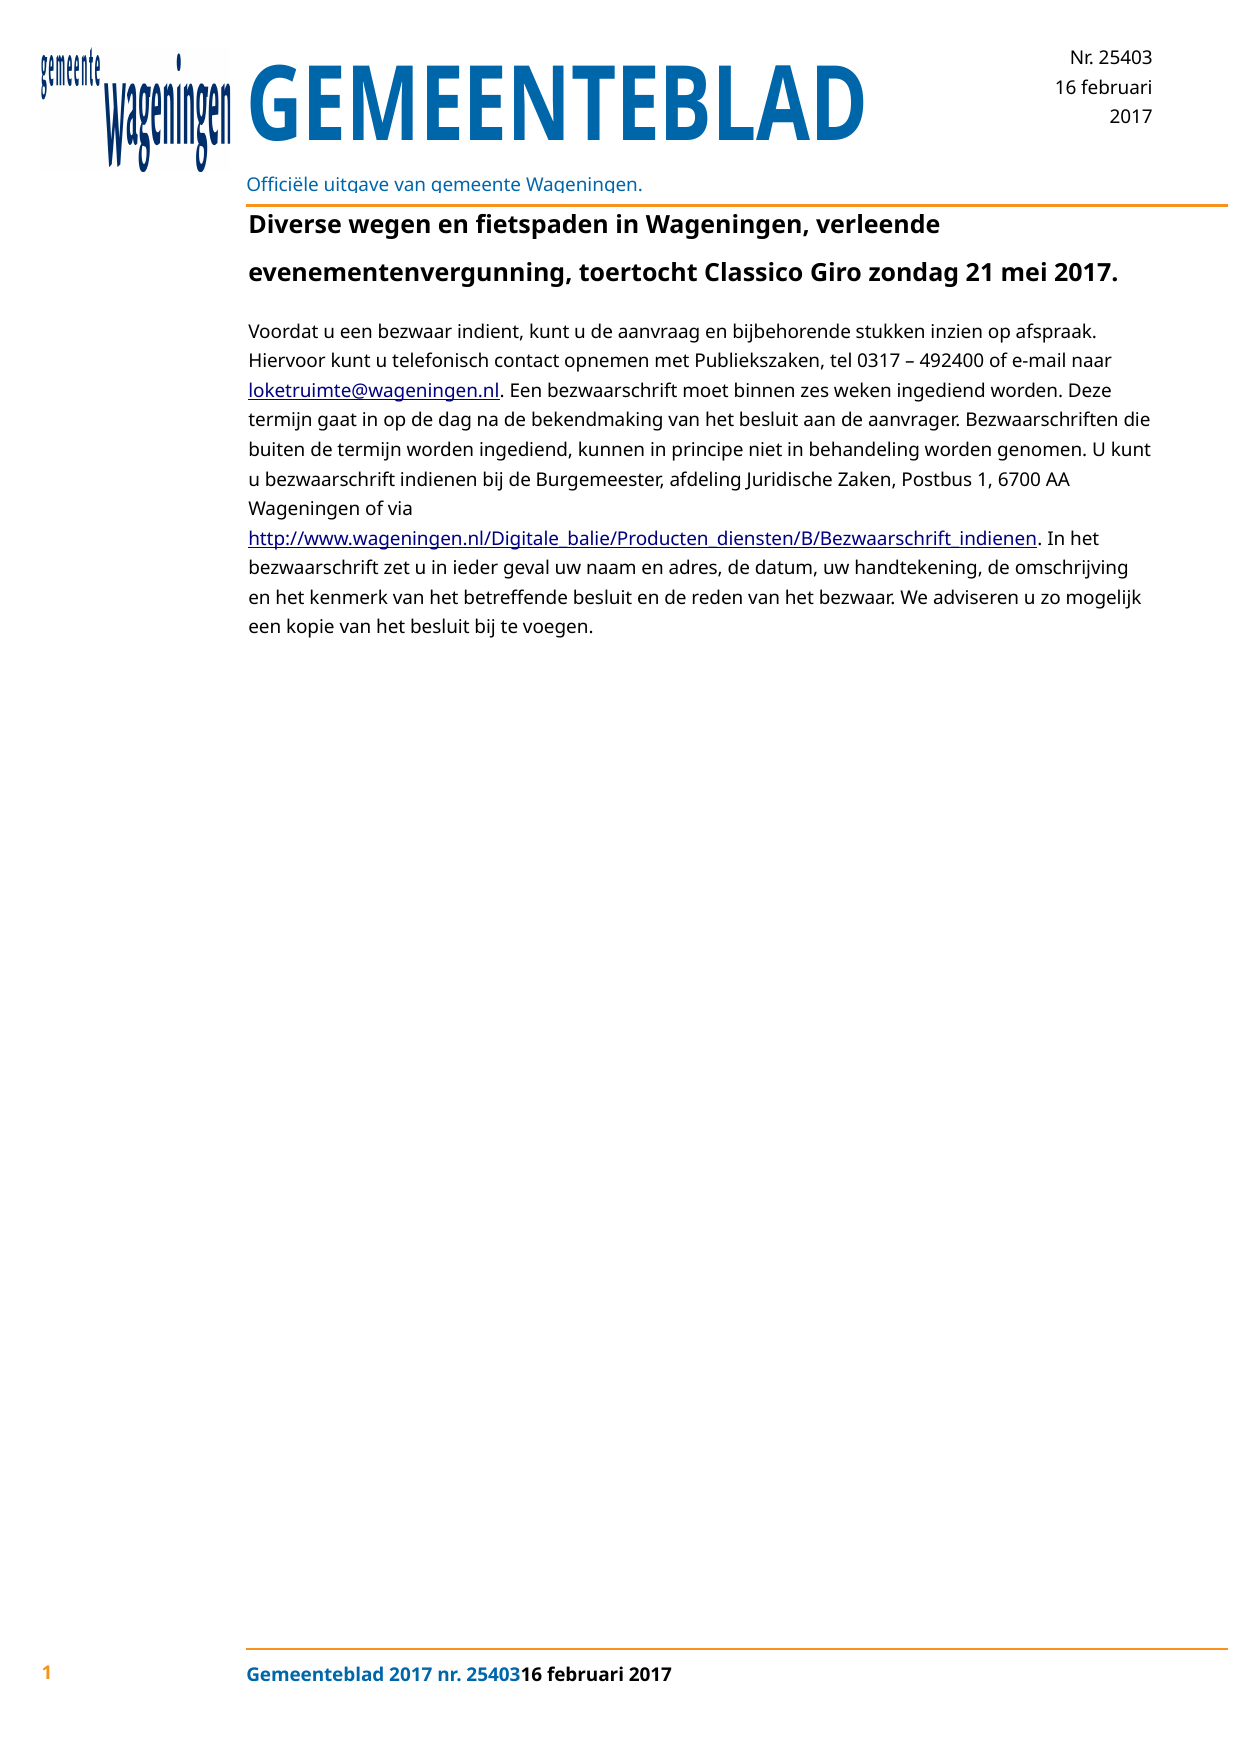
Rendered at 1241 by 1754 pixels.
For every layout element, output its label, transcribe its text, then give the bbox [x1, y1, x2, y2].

text Voordat u een bezwaar indient, kunt u de aanvraag en bijbehorende stukken inzien op afspraak. Hiervoor kunt u telefonisch contact opnemen met Publiekszaken, tel 0317 – 492400 of e-mail naar loketruimte@wageningen.nl. Een bezwaarschrift moet binnen zes weken ingediend worden. Deze termijn gaat in op de dag na de bekendmaking van het besluit aan de aanvrager. Bezwaarschriften die buiten de termijn worden ingediend, kunnen in principe niet in behandeling worden genomen. U kunt u bezwaarschrift indienen bij de Burgemeester, afdeling Juridische Zaken, Postbus 1, 6700 AA Wageningen of via http://www.wageningen.nl/Digitale_balie/Producten_diensten/B/Bezwaarschrift_indienen. In het bezwaarschrift zet u in ieder geval uw naam en adres, de datum, uw handtekening, de omschrijving en het kenmerk van het betreffende besluit en de reden van het bezwaar. We adviseren u zo mogelijk een kopie van het besluit bij te voegen. [248, 318, 1152, 639]
text Diverse wegen en fietspaden in Wageningen, verleende evenementenvergunning, toertocht Classico Giro zondag 21 mei 2017. [248, 207, 1152, 288]
picture [41, 47, 231, 172]
